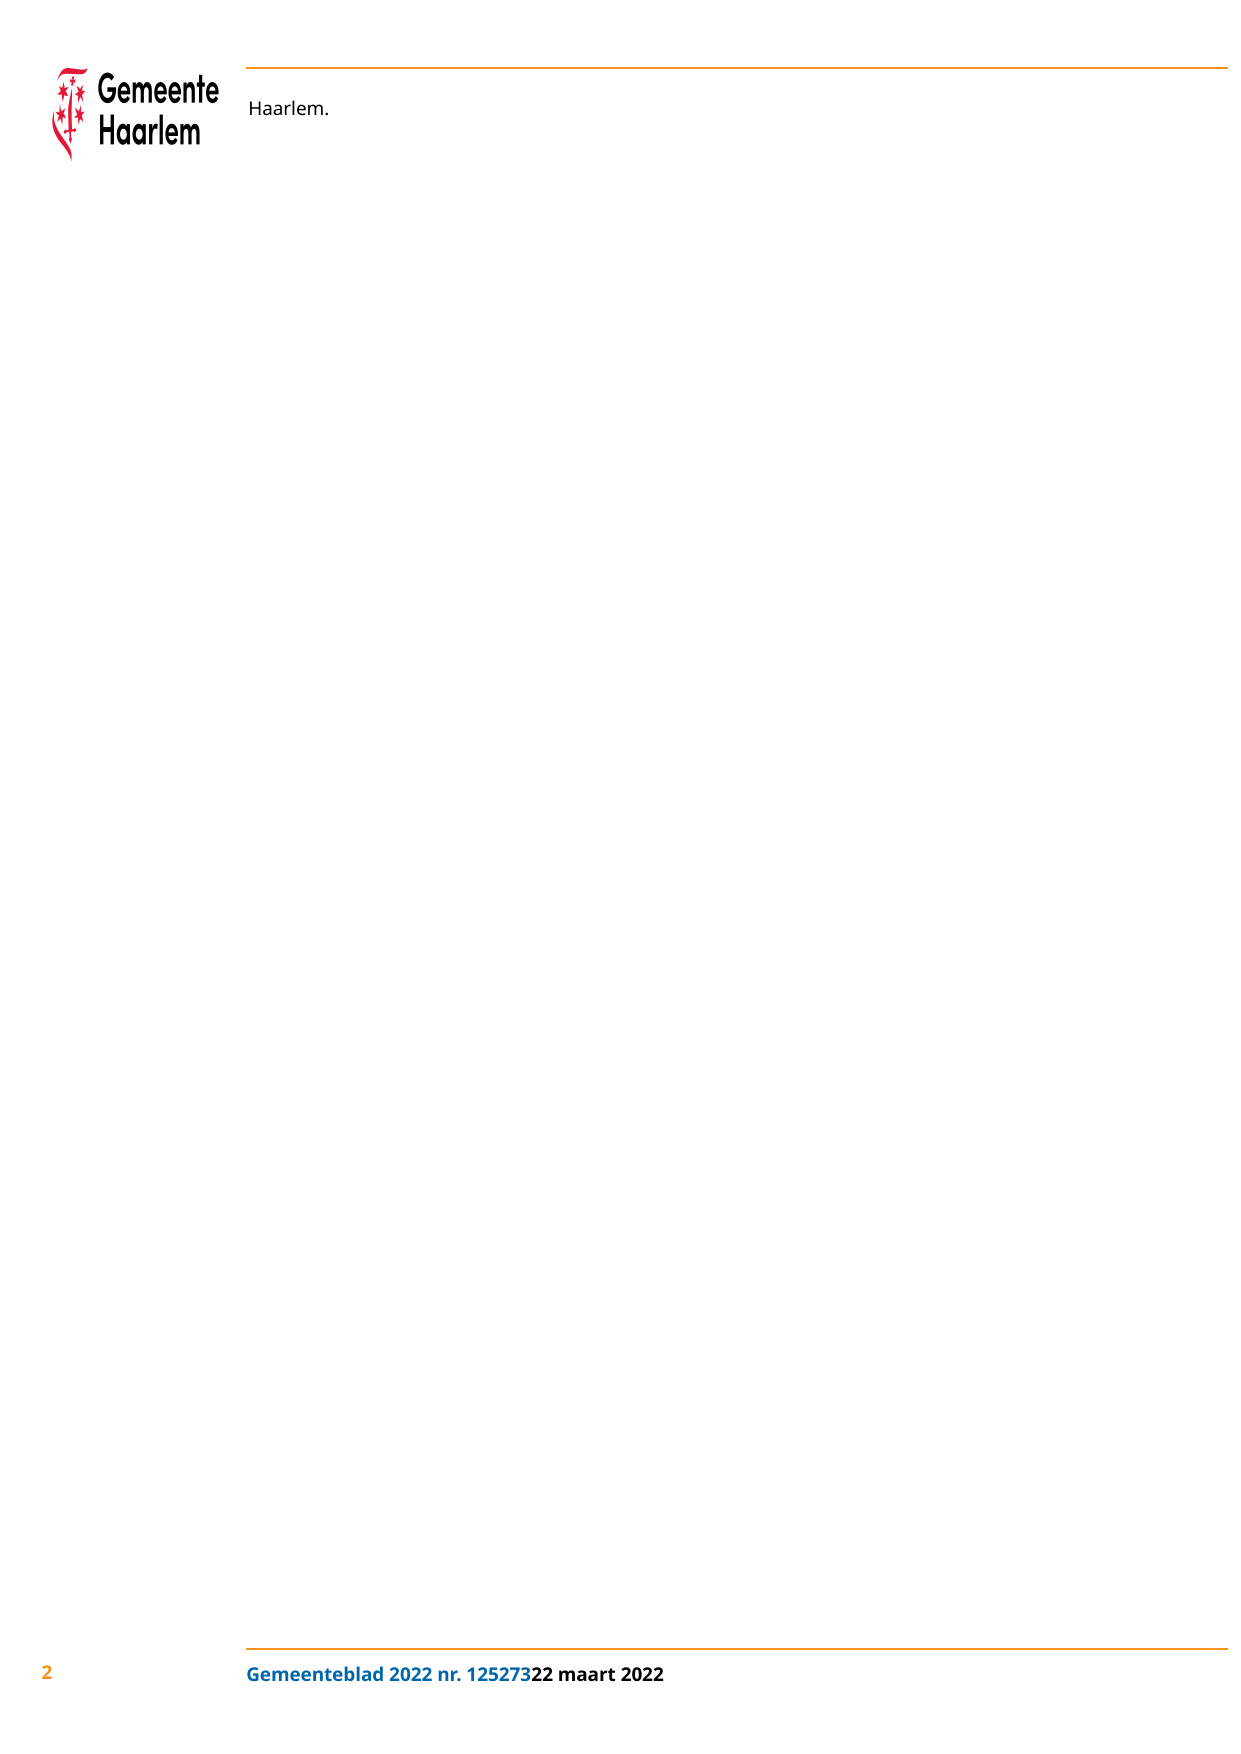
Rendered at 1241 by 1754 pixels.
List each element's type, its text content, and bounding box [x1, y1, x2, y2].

text Haarlem. [248, 95, 1152, 121]
picture [41, 47, 231, 172]
